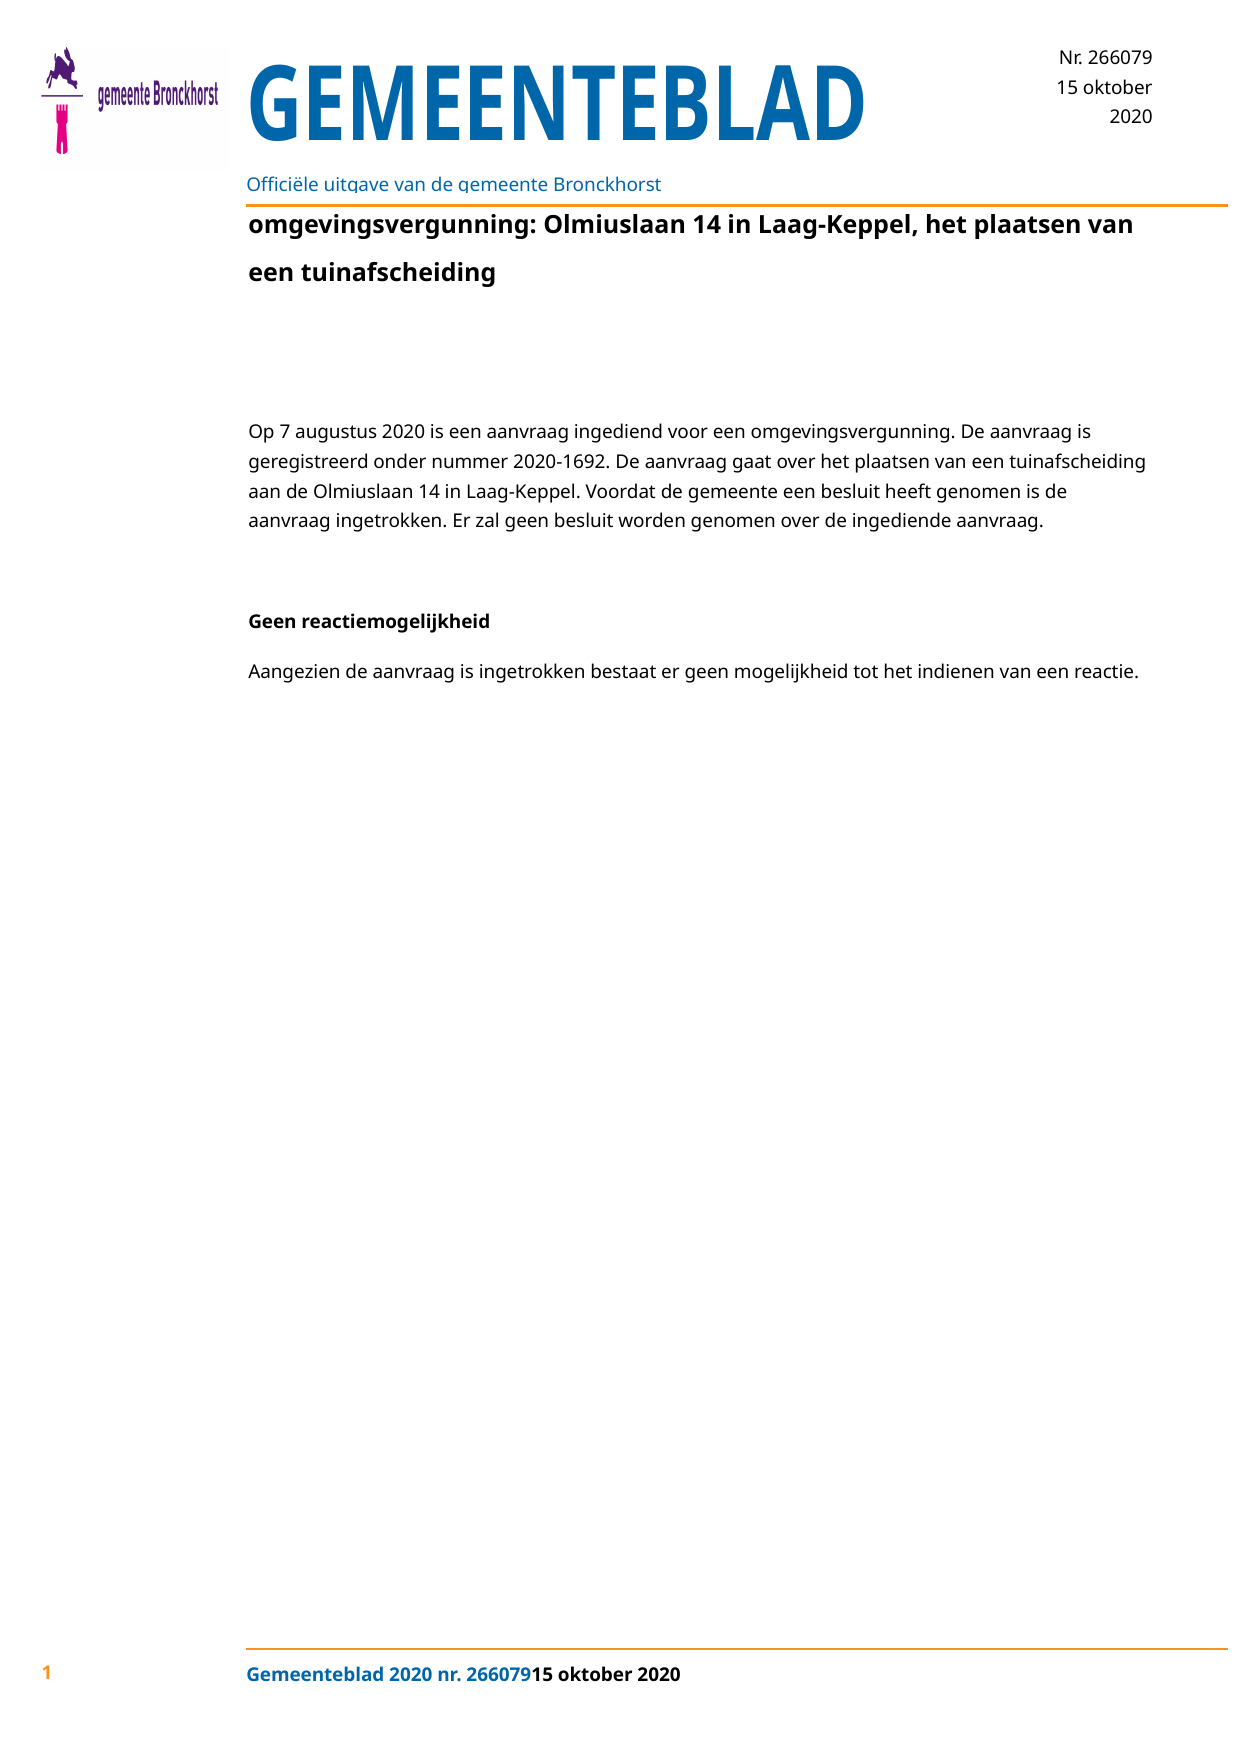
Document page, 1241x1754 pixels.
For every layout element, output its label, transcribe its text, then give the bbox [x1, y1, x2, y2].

text Geen reactiemogelijkheid [248, 608, 1152, 634]
text omgevingsvergunning: Olmiuslaan 14 in Laag-Keppel, het plaatsen van een tuinafscheiding [248, 207, 1152, 288]
text Op 7 augustus 2020 is een aanvraag ingediend voor een omgevingsvergunning. De aanvraag is geregistreerd onder nummer 2020-1692. De aanvraag gaat over het plaatsen van een tuinafscheiding aan de Olmiuslaan 14 in Laag-Keppel. Voordat de gemeente een besluit heeft genomen is de aanvraag ingetrokken. Er zal geen besluit worden genomen over de ingediende aanvraag. [248, 419, 1152, 533]
text Aangezien de aanvraag is ingetrokken bestaat er geen mogelijkheid tot het indienen van een reactie. [248, 659, 1152, 684]
picture [41, 47, 231, 172]
